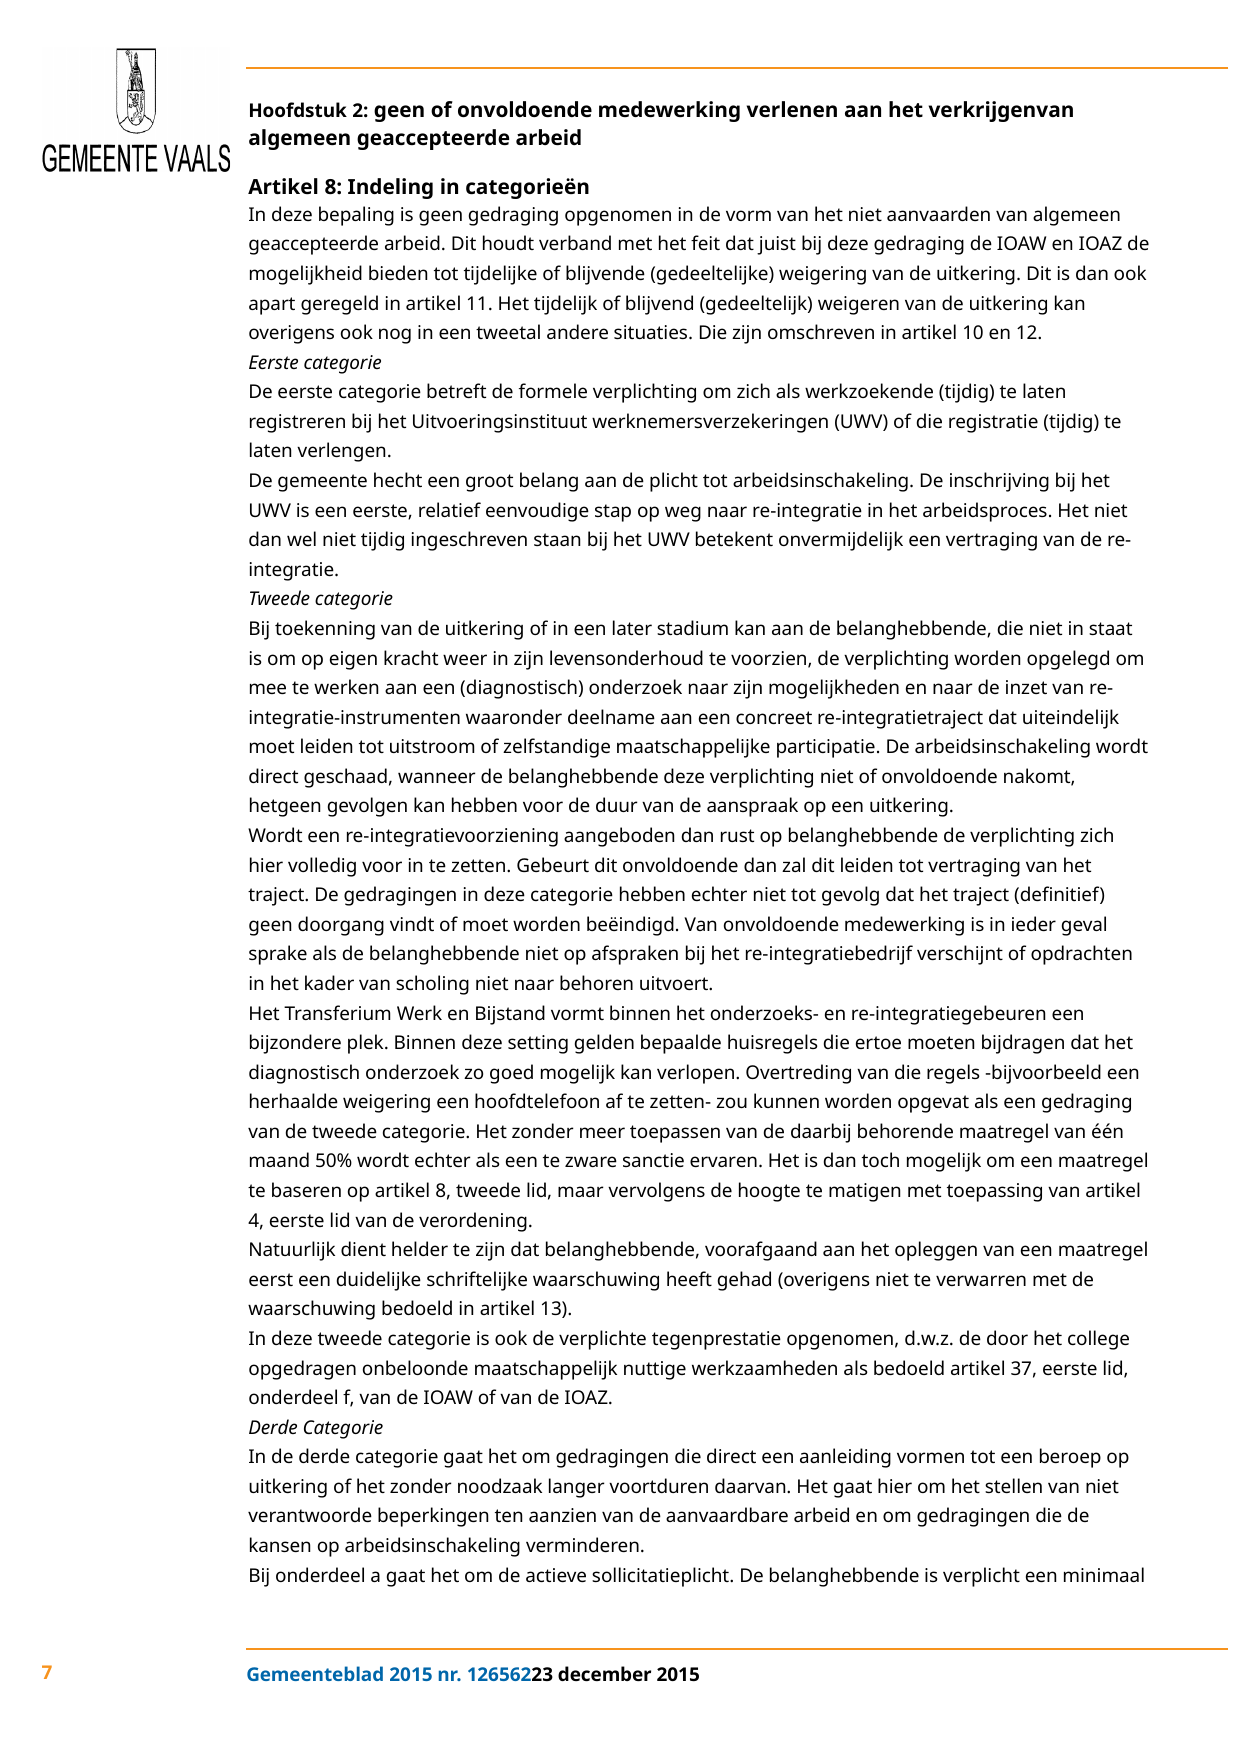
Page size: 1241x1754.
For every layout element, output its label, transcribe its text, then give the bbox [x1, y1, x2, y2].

text De eerste categorie betreft de formele verplichting om zich als werkzoekende (tijdig) te laten registreren bij het Uitvoeringsinstituut werknemersverzekeringen (UWV) of die registratie (tijdig) te laten verlengen. [248, 378, 1152, 463]
text Bij toekenning van de uitkering of in een later stadium kan aan de belanghebbende, die niet in staat is om op eigen kracht weer in zijn levensonderhoud te voorzien, de verplichting worden opgelegd om mee te werken aan een (diagnostisch) onderzoek naar zijn mogelijkheden en naar de inzet van re-integratie-instrumenten waaronder deelname aan een concreet re-integratietraject dat uiteindelijk moet leiden tot uitstroom of zelfstandige maatschappelijke participatie. De arbeidsinschakeling wordt direct geschaad, wanneer de belanghebbende deze verplichting niet of onvoldoende nakomt, hetgeen gevolgen kan hebben voor de duur van de aanspraak op een uitkering. [248, 615, 1152, 818]
text Eerste categorie [248, 349, 1152, 374]
text Tweede categorie [248, 586, 1152, 611]
text Hoofdstuk 2: geen of onvoldoende medewerking verlenen aan het verkrijgenvan algemeen geaccepteerde arbeid [248, 95, 1152, 152]
text Wordt een re-integratievoorziening aangeboden dan rust op belanghebbende de verplichting zich hier volledig voor in te zetten. Gebeurt dit onvoldoende dan zal dit leiden tot vertraging van het traject. De gedragingen in deze categorie hebben echter niet tot gevolg dat het traject (definitief) geen doorgang vindt of moet worden beëindigd. Van onvoldoende medewerking is in ieder geval sprake als de belanghebbende niet op afspraken bij het re-integratiebedrijf verschijnt of opdrachten in het kader van scholing niet naar behoren uitvoert. [248, 822, 1152, 996]
picture [41, 47, 231, 172]
text Artikel 8: Indeling in categorieën [248, 172, 1152, 201]
text In de derde categorie gaat het om gedragingen die direct een aanleiding vormen tot een beroep op uitkering of het zonder noodzaak langer voortduren daarvan. Het gaat hier om het stellen van niet verantwoorde beperkingen ten aanzien van de aanvaardbare arbeid en om gedragingen die de kansen op arbeidsinschakeling verminderen. [248, 1443, 1152, 1558]
text In deze bepaling is geen gedraging opgenomen in de vorm van het niet aanvaarden van algemeen geaccepteerde arbeid. Dit houdt verband met het feit dat juist bij deze gedraging de IOAW en IOAZ de mogelijkheid bieden tot tijdelijke of blijvende (gedeeltelijke) weigering van de uitkering. Dit is dan ook apart geregeld in artikel 11. Het tijdelijk of blijvend (gedeeltelijk) weigeren van de uitkering kan overigens ook nog in een tweetal andere situaties. Die zijn omschreven in artikel 10 en 12. [248, 201, 1152, 345]
text De gemeente hecht een groot belang aan de plicht tot arbeidsinschakeling. De inschrijving bij het UWV is een eerste, relatief eenvoudige stap op weg naar re-integratie in het arbeidsproces. Het niet dan wel niet tijdig ingeschreven staan bij het UWV betekent onvermijdelijk een vertraging van de re-integratie. [248, 467, 1152, 582]
text Het Transferium Werk en Bijstand vormt binnen het onderzoeks- en re-integratiegebeuren een bijzondere plek. Binnen deze setting gelden bepaalde huisregels die ertoe moeten bijdragen dat het diagnostisch onderzoek zo goed mogelijk kan verlopen. Overtreding van die regels -bijvoorbeeld een herhaalde weigering een hoofdtelefoon af te zetten- zou kunnen worden opgevat als een gedraging van de tweede categorie. Het zonder meer toepassen van de daarbij behorende maatregel van één maand 50% wordt echter als een te zware sanctie ervaren. Het is dan toch mogelijk om een maatregel te baseren op artikel 8, tweede lid, maar vervolgens de hoogte te matigen met toepassing van artikel 4, eerste lid van de verordening. [248, 1000, 1152, 1232]
text In deze tweede categorie is ook de verplichte tegenprestatie opgenomen, d.w.z. de door het college opgedragen onbeloonde maatschappelijk nuttige werkzaamheden als bedoeld artikel 37, eerste lid, onderdeel f, van de IOAW of van de IOAZ. [248, 1325, 1152, 1410]
text Derde Categorie [248, 1414, 1152, 1439]
text Bij onderdeel a gaat het om de actieve sollicitatieplicht. De belanghebbende is verplicht een minimaal [248, 1562, 1152, 1587]
text Natuurlijk dient helder te zijn dat belanghebbende, voorafgaand aan het opleggen van een maatregel eerst een duidelijke schriftelijke waarschuwing heeft gehad (overigens niet te verwarren met de waarschuwing bedoeld in artikel 13). [248, 1236, 1152, 1321]
